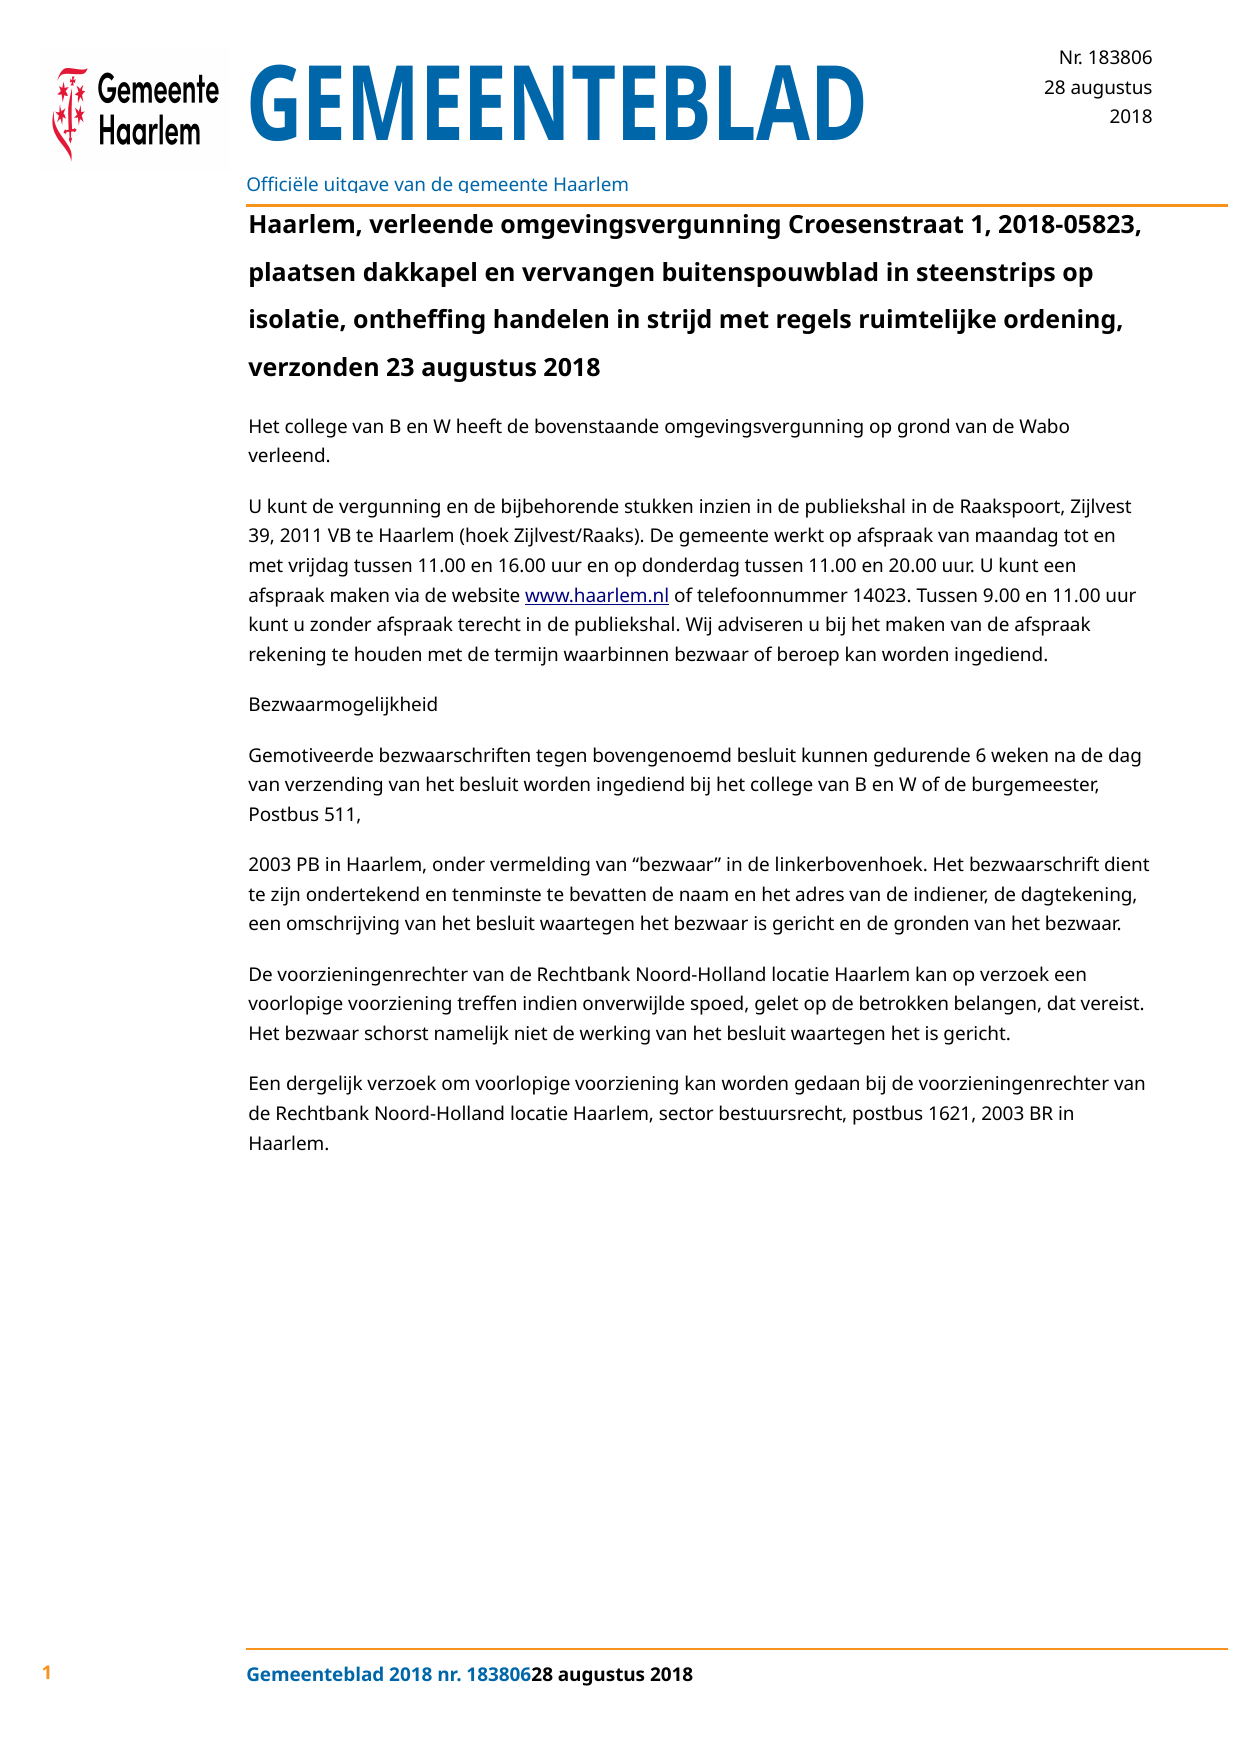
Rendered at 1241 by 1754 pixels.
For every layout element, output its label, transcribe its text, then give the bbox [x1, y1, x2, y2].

picture [41, 47, 231, 172]
text Bezwaarmogelijkheid [248, 691, 1152, 717]
text De voorzieningenrechter van de Rechtbank Noord-Holland locatie Haarlem kan op verzoek een voorlopige voorziening treffen indien onverwijlde spoed, gelet op de betrokken belangen, dat vereist. Het bezwaar schorst namelijk niet de werking van het besluit waartegen het is gericht. [248, 961, 1152, 1046]
text 2003 PB in Haarlem, onder vermelding van “bezwaar” in de linkerbovenhoek. Het bezwaarschrift dient te zijn ondertekend en tenminste te bevatten de naam en het adres van de indiener, de dagtekening, een omschrijving van het besluit waartegen het bezwaar is gericht en de gronden van het bezwaar. [248, 851, 1152, 936]
text Gemotiveerde bezwaarschriften tegen bovengenoemd besluit kunnen gedurende 6 weken na de dag van verzending van het besluit worden ingediend bij het college van B en W of de burgemeester, Postbus 511, [248, 742, 1152, 827]
text U kunt de vergunning en de bijbehorende stukken inzien in de publiekshal in de Raakspoort, Zijlvest 39, 2011 VB te Haarlem (hoek Zijlvest/Raaks). De gemeente werkt op afspraak van maandag tot en met vrijdag tussen 11.00 en 16.00 uur en op donderdag tussen 11.00 en 20.00 uur. U kunt een afspraak maken via de website www.haarlem.nl of telefoonnummer 14023. Tussen 9.00 en 11.00 uur kunt u zonder afspraak terecht in de publiekshal. Wij adviseren u bij het maken van de afspraak rekening te houden met de termijn waarbinnen bezwaar of beroep kan worden ingediend. [248, 493, 1152, 667]
text Het college van B en W heeft de bovenstaande omgevingsvergunning op grond van de Wabo verleend. [248, 413, 1152, 468]
text Een dergelijk verzoek om voorlopige voorziening kan worden gedaan bij de voorzieningenrechter van de Rechtbank Noord-Holland locatie Haarlem, sector bestuursrecht, postbus 1621, 2003 BR in Haarlem. [248, 1071, 1152, 1156]
text Haarlem, verleende omgevingsvergunning Croesenstraat 1, 2018-05823, plaatsen dakkapel en vervangen buitenspouwblad in steenstrips op isolatie, ontheffing handelen in strijd met regels ruimtelijke ordening, verzonden 23 augustus 2018 [248, 207, 1152, 384]
